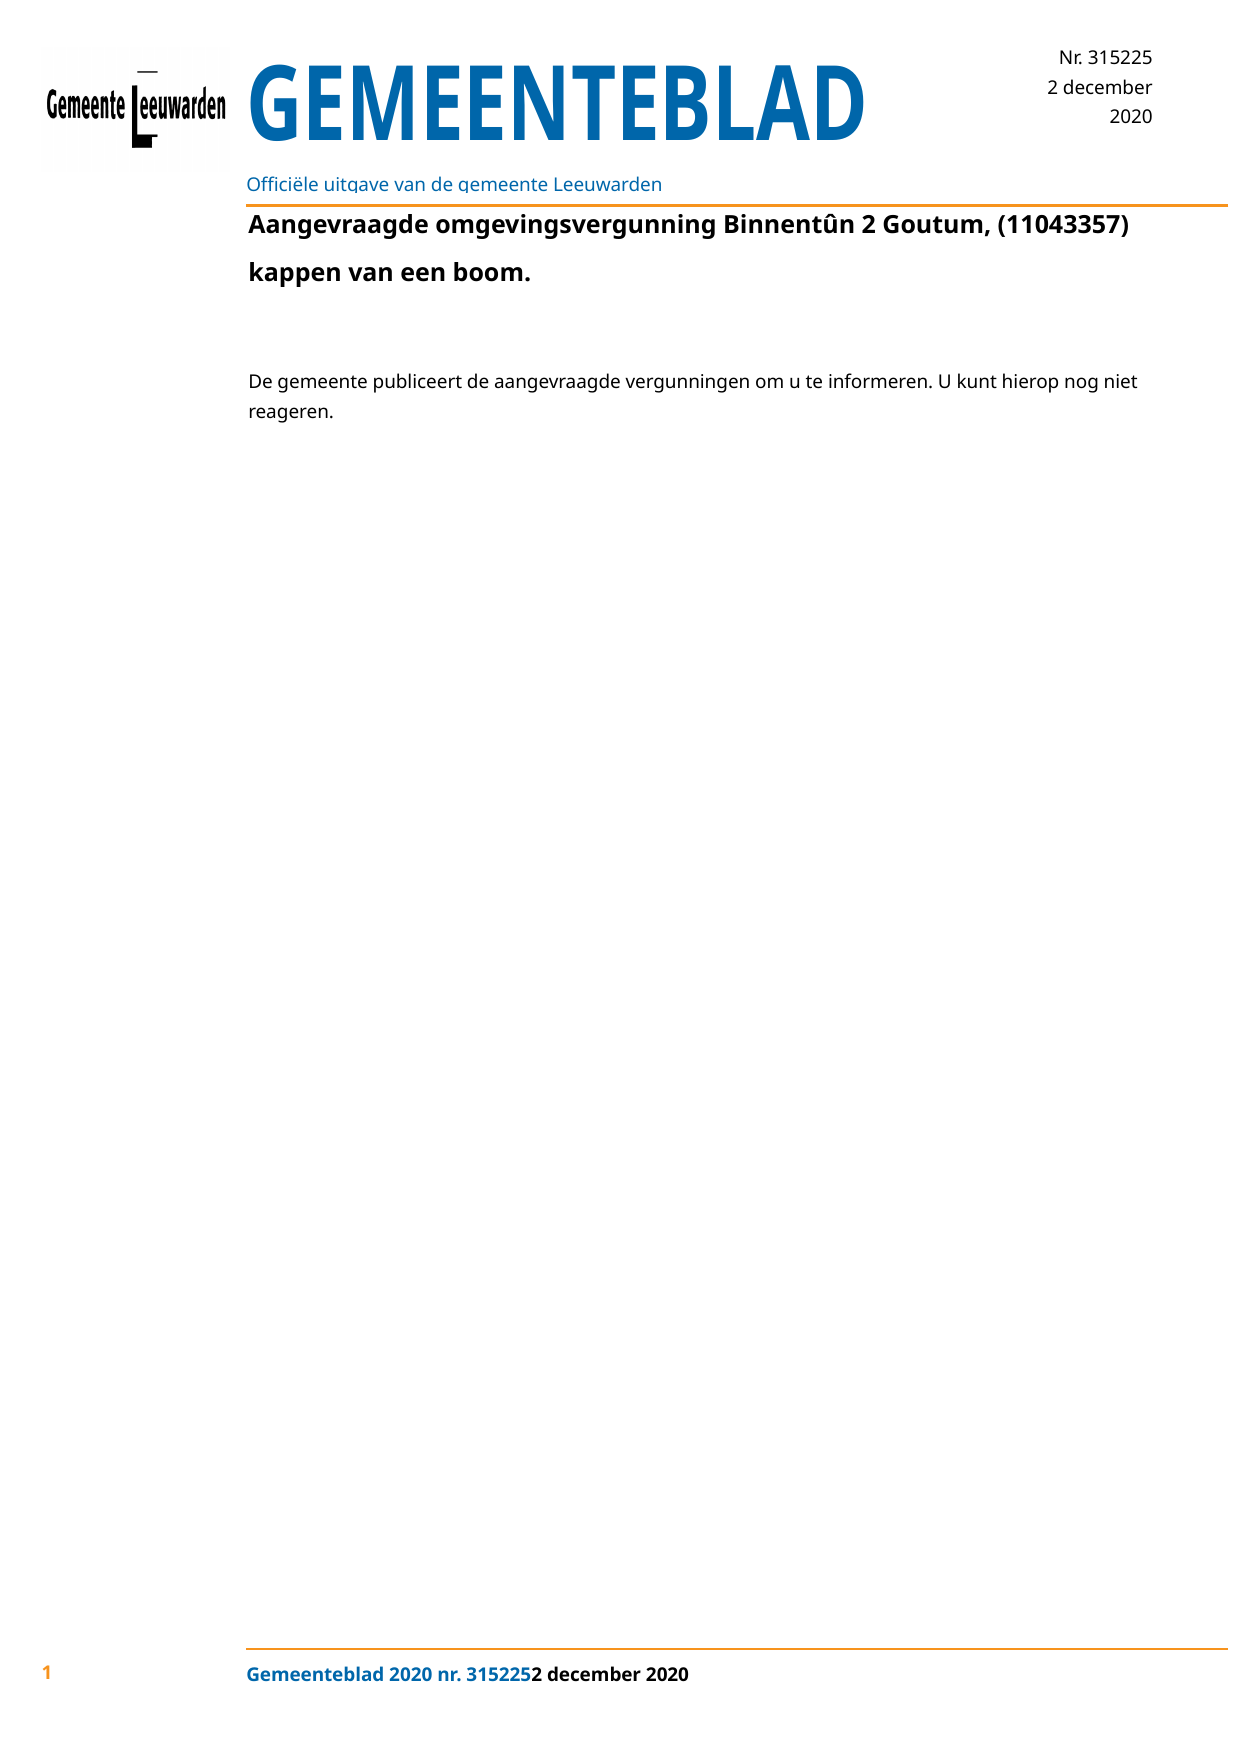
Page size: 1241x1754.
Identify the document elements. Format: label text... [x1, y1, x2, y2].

text Aangevraagde omgevingsvergunning Binnentûn 2 Goutum, (11043357) kappen van een boom. [248, 207, 1152, 288]
picture [41, 47, 231, 172]
text De gemeente publiceert de aangevraagde vergunningen om u te informeren. U kunt hierop nog niet reageren. [248, 368, 1152, 424]
